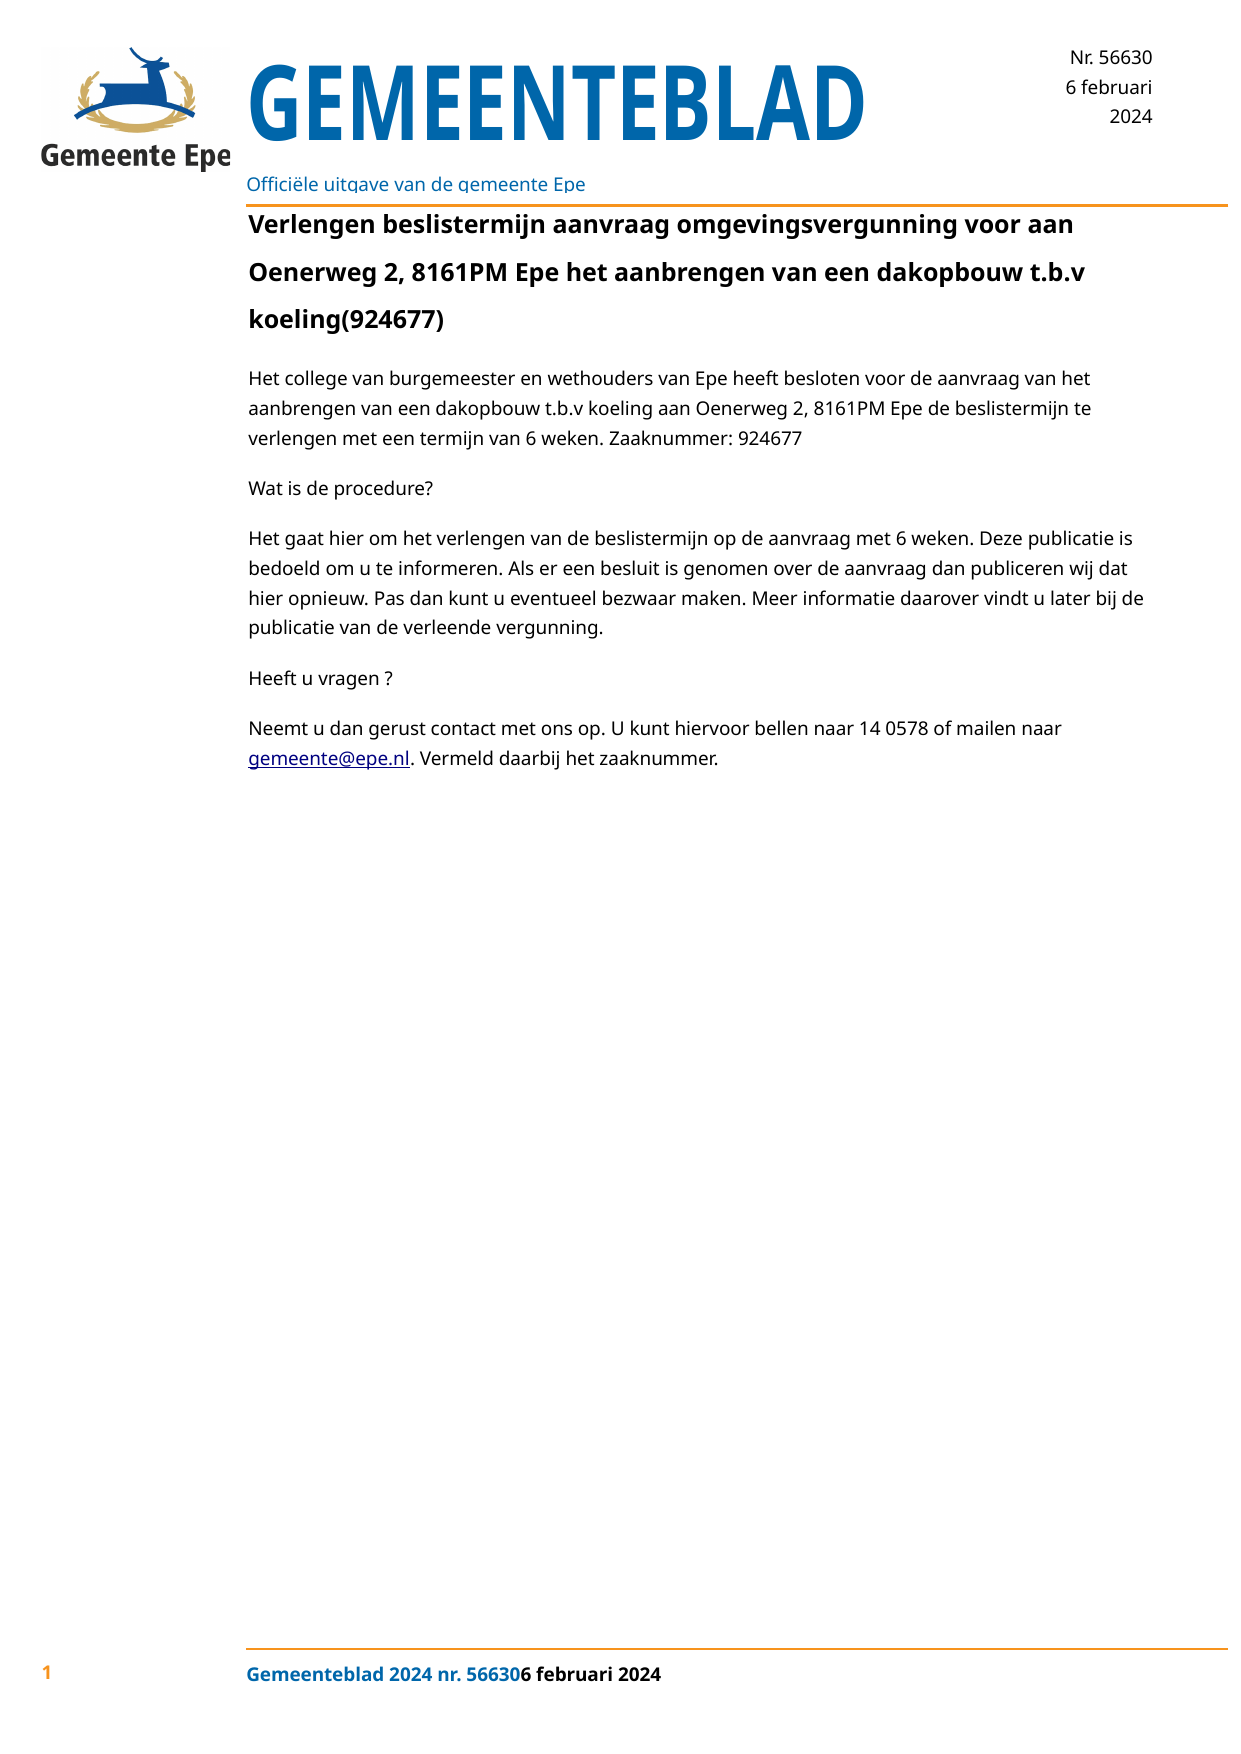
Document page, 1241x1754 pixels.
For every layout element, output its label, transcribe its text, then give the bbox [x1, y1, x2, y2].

text Verlengen beslistermijn aanvraag omgevingsvergunning voor aan Oenerweg 2, 8161PM Epe het aanbrengen van een dakopbouw t.b.v koeling(924677) [248, 207, 1152, 336]
picture [41, 47, 231, 172]
text Het college van burgemeester en wethouders van Epe heeft besloten voor de aanvraag van het aanbrengen van een dakopbouw t.b.v koeling aan Oenerweg 2, 8161PM Epe de beslistermijn te verlengen met een termijn van 6 weken. Zaaknummer: 924677 [248, 366, 1152, 450]
text Heeft u vragen ? [248, 665, 1152, 690]
text Wat is de procedure? [248, 475, 1152, 501]
text Het gaat hier om het verlengen van de beslistermijn op de aanvraag met 6 weken. Deze publicatie is bedoeld om u te informeren. Als er een besluit is genomen over de aanvraag dan publiceren wij dat hier opnieuw. Pas dan kunt u eventueel bezwaar maken. Meer informatie daarover vindt u later bij de publicatie van de verleende vergunning. [248, 526, 1152, 640]
text Neemt u dan gerust contact met ons op. U kunt hiervoor bellen naar 14 0578 of mailen naar gemeente@epe.nl. Vermeld daarbij het zaaknummer. [248, 715, 1152, 770]
